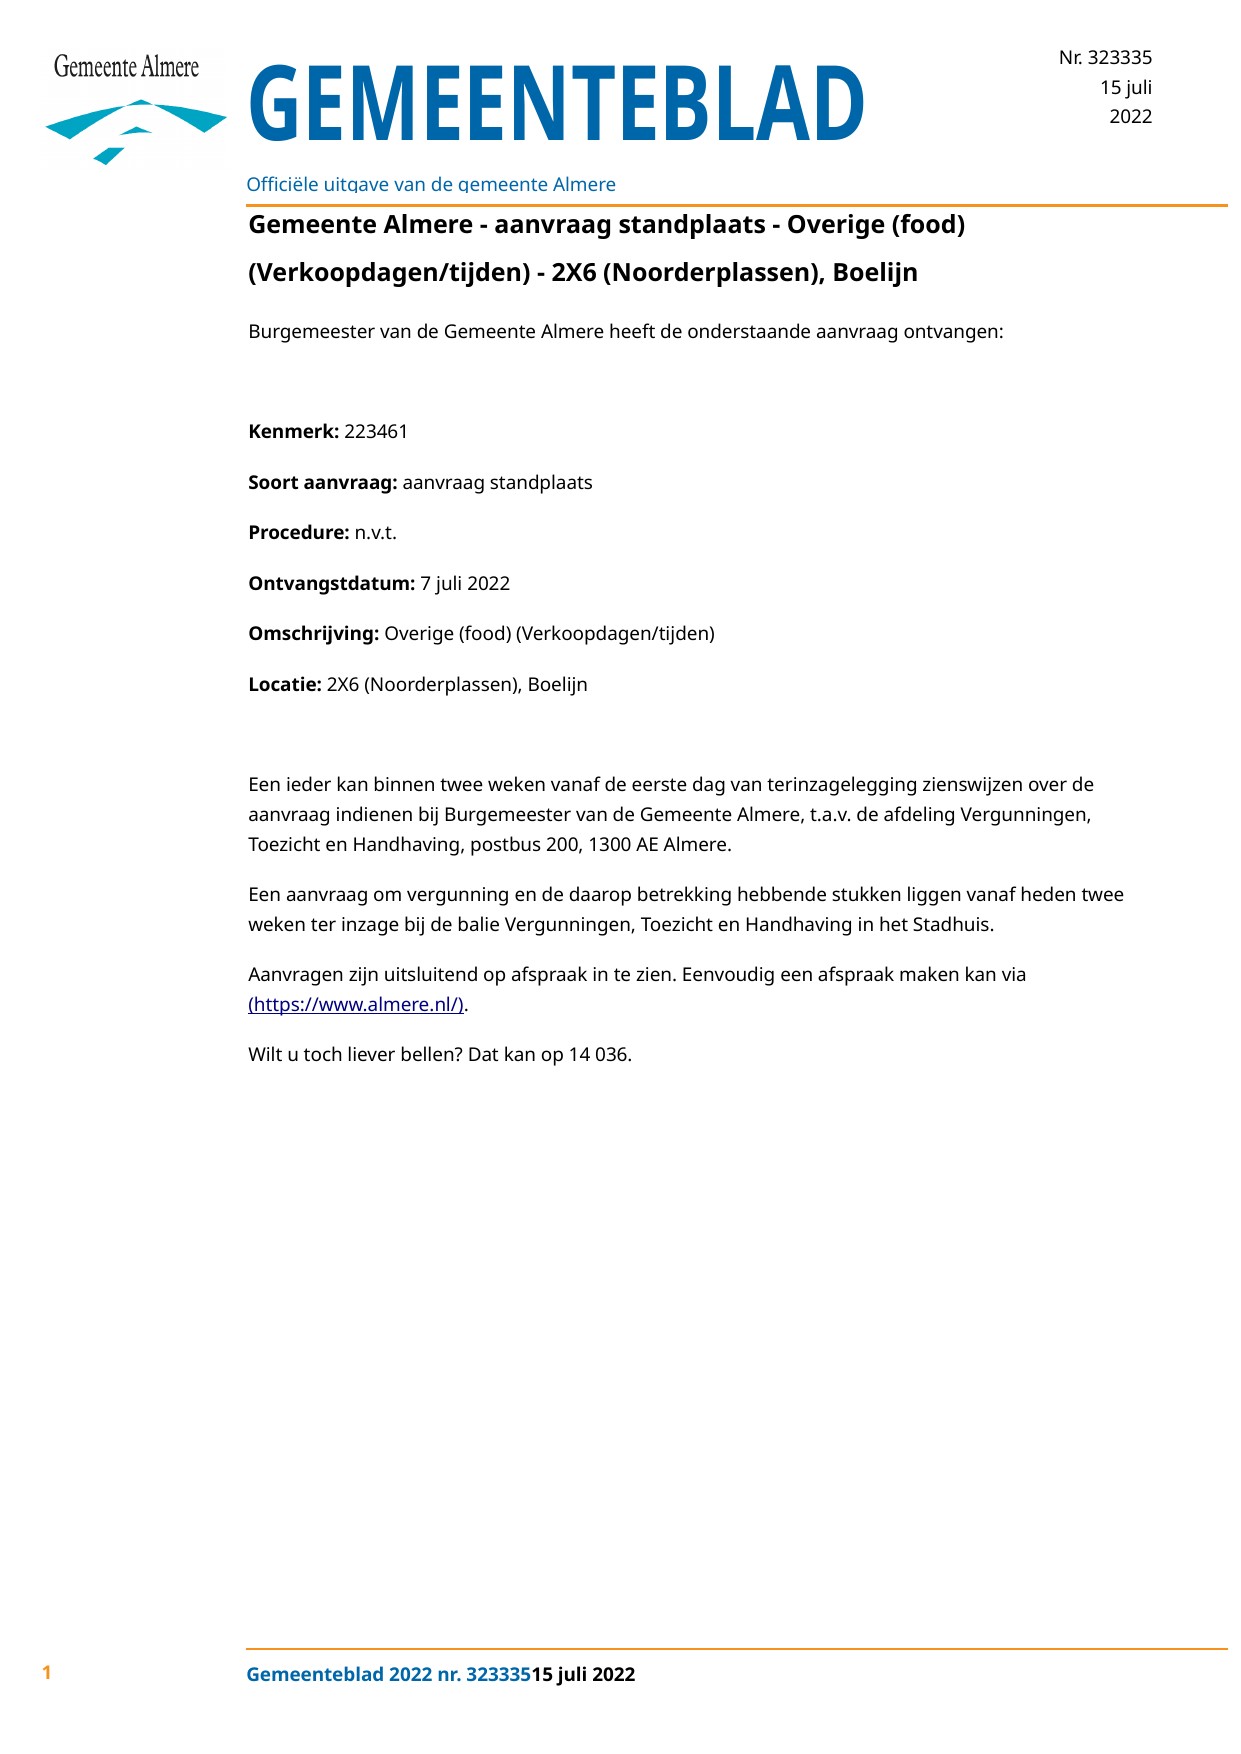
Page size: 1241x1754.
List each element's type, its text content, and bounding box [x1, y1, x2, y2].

text Burgemeester van de Gemeente Almere heeft de onderstaande aanvraag ontvangen: [248, 318, 1152, 344]
text Wilt u toch liever bellen? Dat kan op 14 036. [248, 1041, 1152, 1067]
text Kenmerk: 223461 [248, 419, 1152, 444]
text Een aanvraag om vergunning en de daarop betrekking hebbende stukken liggen vanaf heden twee weken ter inzage bij de balie Vergunningen, Toezicht en Handhaving in het Stadhuis. [248, 881, 1152, 937]
text Soort aanvraag: aanvraag standplaats [248, 469, 1152, 495]
picture [41, 47, 231, 172]
text Gemeente Almere - aanvraag standplaats - Overige (food) (Verkoopdagen/tijden) - 2X6 (Noorderplassen), Boelijn [248, 207, 1152, 288]
text Aanvragen zijn uitsluitend op afspraak in te zien. Eenvoudig een afspraak maken kan via (https://www.almere.nl/). [248, 961, 1152, 1017]
text Ontvangstdatum: 7 juli 2022 [248, 570, 1152, 596]
text Omschrijving: Overige (food) (Verkoopdagen/tijden) [248, 620, 1152, 646]
text Een ieder kan binnen twee weken vanaf de eerste dag van terinzagelegging zienswijzen over de aanvraag indienen bij Burgemeester van de Gemeente Almere, t.a.v. de afdeling Vergunningen, Toezicht en Handhaving, postbus 200, 1300 AE Almere. [248, 772, 1152, 857]
text Procedure: n.v.t. [248, 519, 1152, 545]
text Locatie: 2X6 (Noorderplassen), Boelijn [248, 671, 1152, 697]
